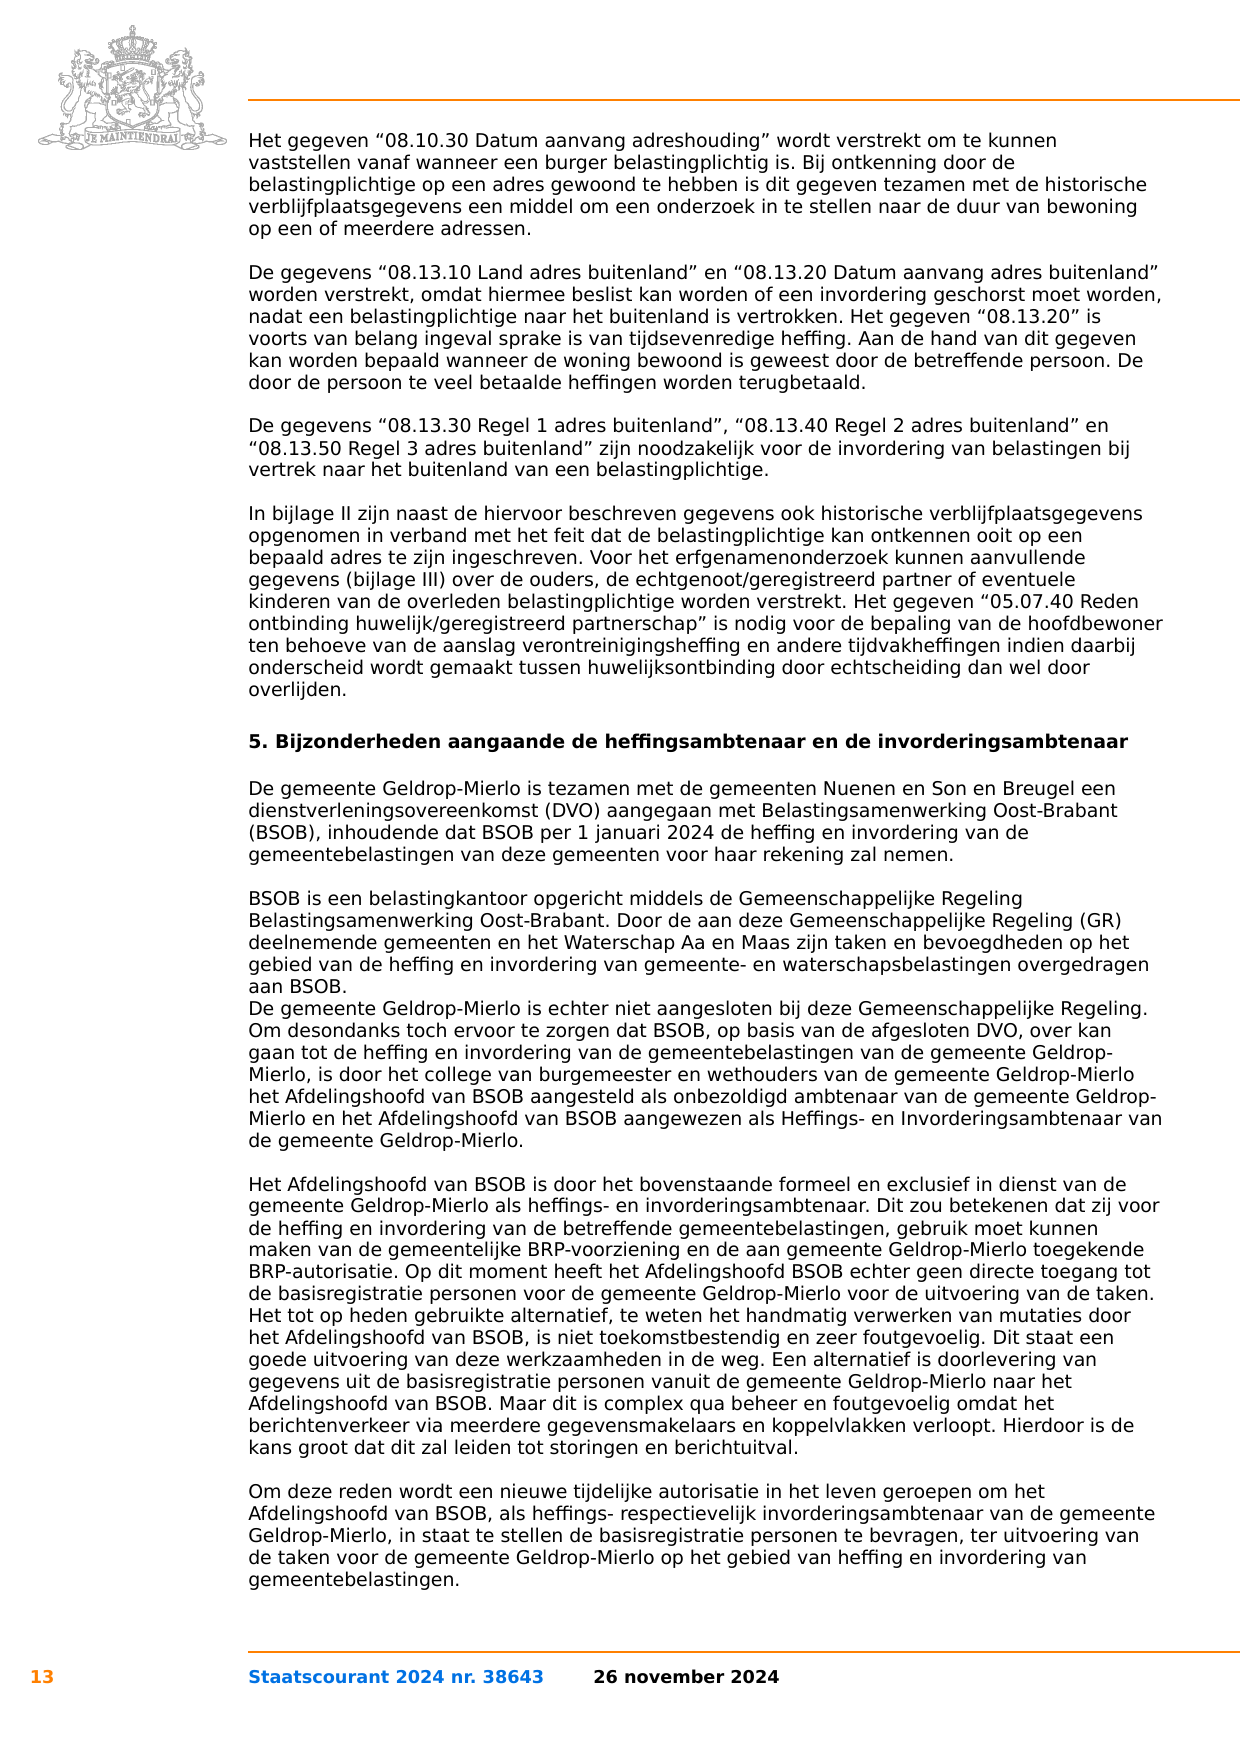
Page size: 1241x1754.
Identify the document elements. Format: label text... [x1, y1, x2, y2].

text Om deze reden wordt een nieuwe tijdelijke autorisatie in het leven geroepen om het Afdelingshoofd van BSOB, als heffings- respectievelijk invorderingsambtenaar van de gemeente Geldrop-Mierlo, in staat te stellen de basisregistratie personen te bevragen, ter uitvoering van de taken voor de gemeente Geldrop-Mierlo op het gebied van heffing en invordering van gemeentebelastingen. [248, 1481, 1163, 1591]
text Het gegeven “08.10.30 Datum aanvang adreshouding” wordt verstrekt om te kunnen vaststellen vanaf wanneer een burger belastingplichtig is. Bij ontkenning door de belastingplichtige op een adres gewoond te hebben is dit gegeven tezamen met de historische verblijfplaatsgegevens een middel om een onderzoek in te stellen naar de duur van bewoning op een of meerdere adressen. [248, 130, 1163, 240]
text In bijlage II zijn naast de hiervoor beschreven gegevens ook historische verblijfplaatsgegevens opgenomen in verband met het feit dat de belastingplichtige kan ontkennen ooit op een bepaald adres te zijn ingeschreven. Voor het erfgenamenonderzoek kunnen aanvullende gegevens (bijlage III) over de ouders, de echtgenoot/geregistreerd partner of eventuele kinderen van de overleden belastingplichtige worden verstrekt. Het gegeven “05.07.40 Reden ontbinding huwelijk/geregistreerd partnerschap” is nodig voor de bepaling van de hoofdbewoner ten behoeve van de aanslag verontreinigingsheffing en andere tijdvakheffingen indien daarbij onderscheid wordt gemaakt tussen huwelijksontbinding door echtscheiding dan wel door overlijden. [248, 503, 1163, 701]
text De gegevens “08.13.30 Regel 1 adres buitenland”, “08.13.40 Regel 2 adres buitenland” en “08.13.50 Regel 3 adres buitenland” zijn noodzakelijk voor de invordering van belastingen bij vertrek naar het buitenland van een belastingplichtige. [248, 415, 1163, 481]
text De gegevens “08.13.10 Land adres buitenland” en “08.13.20 Datum aanvang adres buitenland” worden verstrekt, omdat hiermee beslist kan worden of een invordering geschorst moet worden, nadat een belastingplichtige naar het buitenland is vertrokken. Het gegeven “08.13.20” is voorts van belang ingeval sprake is van tijdsevenredige heffing. Aan de hand van dit gegeven kan worden bepaald wanneer de woning bewoond is geweest door de betreffende persoon. De door de persoon te veel betaalde heffingen worden terugbetaald. [248, 262, 1163, 393]
text Het Afdelingshoofd van BSOB is door het bovenstaande formeel en exclusief in dienst van de gemeente Geldrop-Mierlo als heffings- en invorderingsambtenaar. Dit zou betekenen dat zij voor de heffing en invordering van de betreffende gemeentebelastingen, gebruik moet kunnen maken van de gemeentelijke BRP-voorziening en de aan gemeente Geldrop-Mierlo toegekende BRP-autorisatie. Op dit moment heeft het Afdelingshoofd BSOB echter geen directe toegang tot de basisregistratie personen voor de gemeente Geldrop-Mierlo voor de uitvoering van de taken. Het tot op heden gebruikte alternatief, te weten het handmatig verwerken van mutaties door het Afdelingshoofd van BSOB, is niet toekomstbestendig en zeer foutgevoelig. Dit staat een goede uitvoering van deze werkzaamheden in de weg. Een alternatief is doorlevering van gegevens uit de basisregistratie personen vanuit de gemeente Geldrop-Mierlo naar het Afdelingshoofd van BSOB. Maar dit is complex qua beheer en foutgevoelig omdat het berichtenverkeer via meerdere gegevensmakelaars en koppelvlakken verloopt. Hierdoor is de kans groot dat dit zal leiden tot storingen en berichtuitval. [248, 1173, 1163, 1459]
subtitle 5. Bijzonderheden aangaande de heffingsambtenaar en de invorderingsambtenaar [248, 731, 1163, 753]
picture [38, 25, 227, 150]
text BSOB is een belastingkantoor opgericht middels de Gemeenschappelijke Regeling Belastingsamenwerking Oost-Brabant. Door de aan deze Gemeenschappelijke Regeling (GR) deelnemende gemeenten en het Waterschap Aa en Maas zijn taken en bevoegdheden op het gebied van de heffing en invordering van gemeente- en waterschapsbelastingen overgedragen aan BSOB. [248, 888, 1163, 998]
text De gemeente Geldrop-Mierlo is tezamen met de gemeenten Nuenen en Son en Breugel een dienstverleningsovereenkomst (DVO) aangegaan met Belastingsamenwerking Oost-Brabant (BSOB), inhoudende dat BSOB per 1 januari 2024 de heffing en invordering van de gemeentebelastingen van deze gemeenten voor haar rekening zal nemen. [248, 778, 1163, 866]
text De gemeente Geldrop-Mierlo is echter niet aangesloten bij deze Gemeenschappelijke Regeling. Om desondanks toch ervoor te zorgen dat BSOB, op basis van de afgesloten DVO, over kan gaan tot de heffing en invordering van de gemeentebelastingen van de gemeente Geldrop-Mierlo, is door het college van burgemeester en wethouders van de gemeente Geldrop-Mierlo het Afdelingshoofd van BSOB aangesteld als onbezoldigd ambtenaar van de gemeente Geldrop-Mierlo en het Afdelingshoofd van BSOB aangewezen als Heffings- en Invorderingsambtenaar van de gemeente Geldrop-Mierlo. [248, 998, 1163, 1152]
